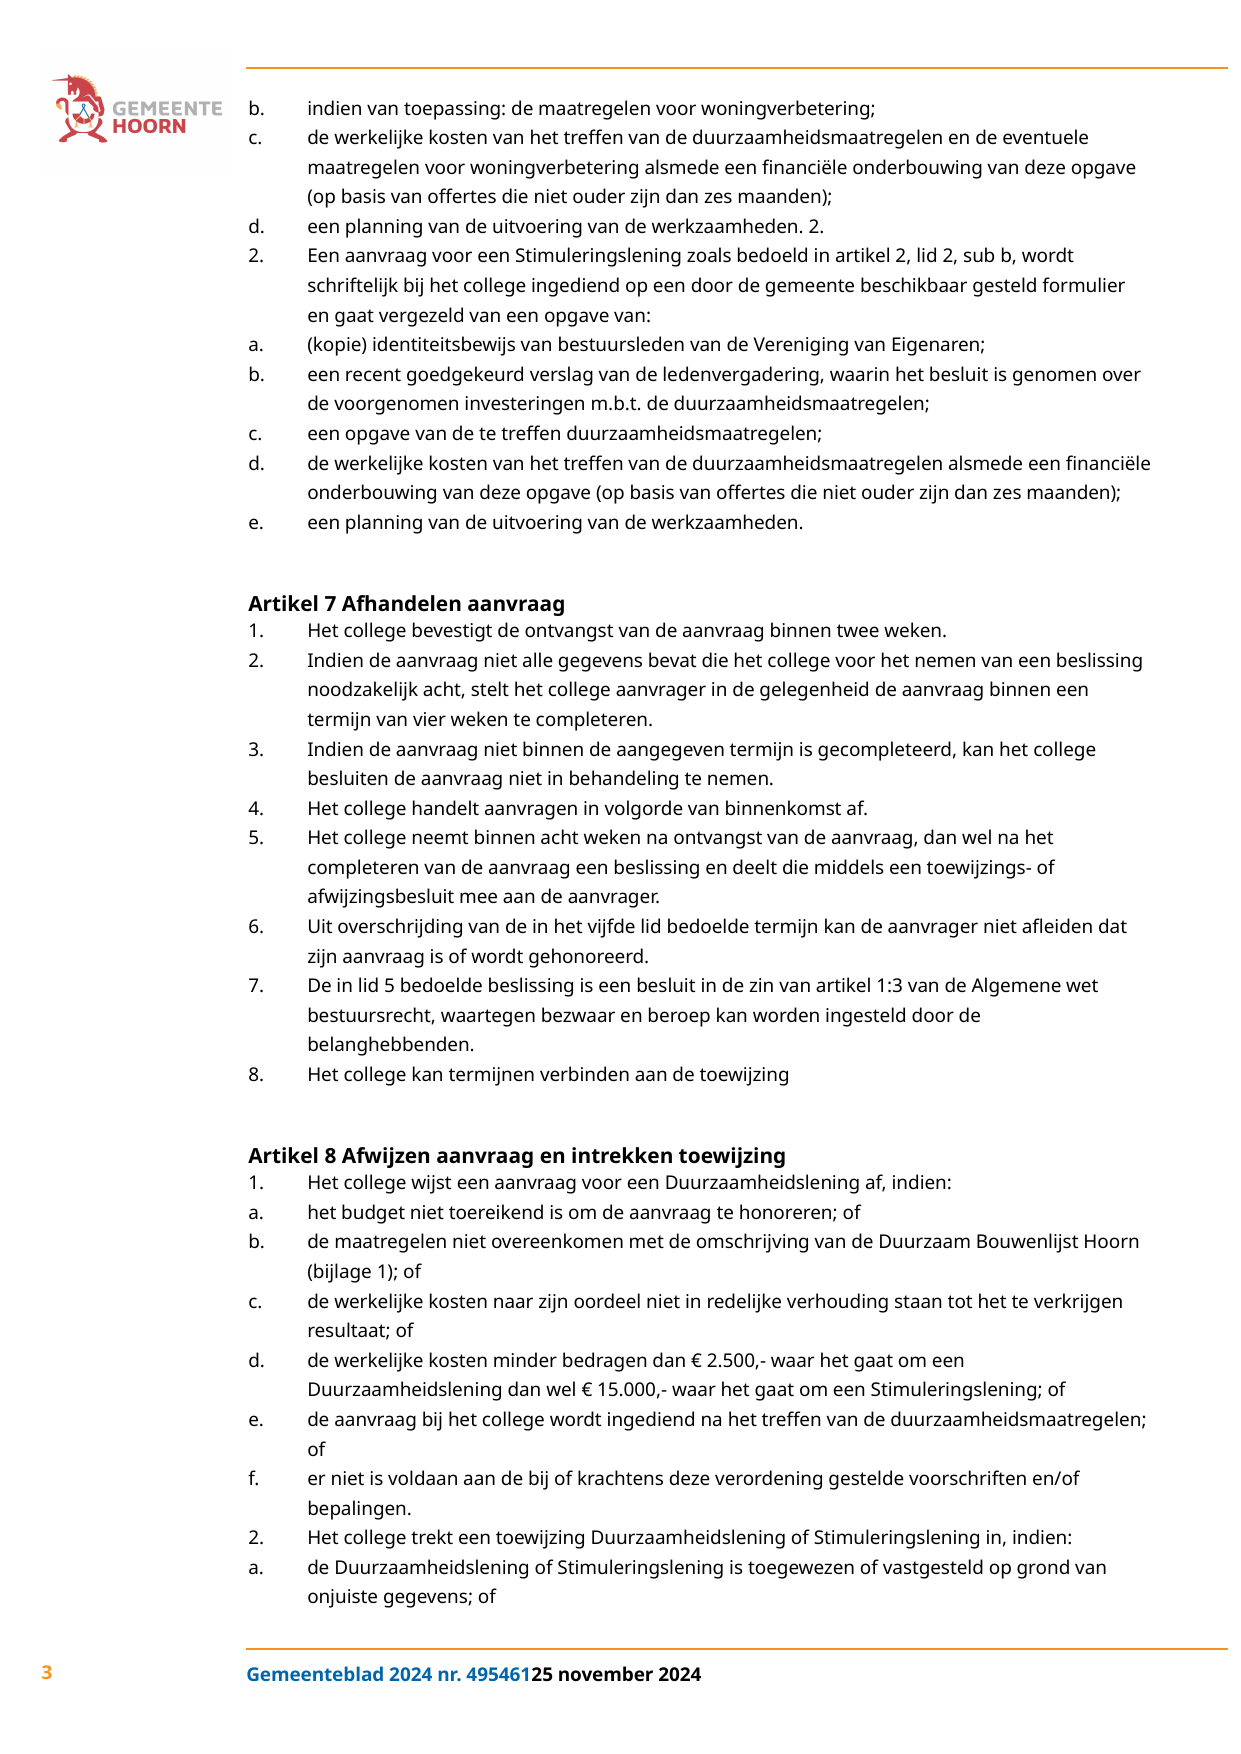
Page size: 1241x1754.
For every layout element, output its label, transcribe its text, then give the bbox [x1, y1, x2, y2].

list Het college neemt binnen acht weken na ontvangst van de aanvraag, dan wel na het completeren van de aanvraag een beslissing en deelt die middels een toewijzings- of afwijzingsbesluit mee aan de aanvrager. [248, 824, 1152, 909]
text Artikel 7 Afhandelen aanvraag [248, 589, 1152, 617]
list de werkelijke kosten naar zijn oordeel niet in redelijke verhouding staan tot het te verkrijgen resultaat; of [248, 1288, 1152, 1343]
list het budget niet toereikend is om de aanvraag te honoreren; of [248, 1199, 1152, 1225]
list een planning van de uitvoering van de werkzaamheden. 2. [248, 213, 1152, 239]
list de aanvraag bij het college wordt ingediend na het treffen van de duurzaamheidsmaatregelen; of [248, 1406, 1152, 1462]
list Het college wijst een aanvraag voor een Duurzaamheidslening af, indien: [248, 1169, 1152, 1195]
list Het college bevestigt de ontvangst van de aanvraag binnen twee weken. [248, 617, 1152, 643]
list Het college kan termijnen verbinden aan de toewijzing [248, 1061, 1152, 1087]
list Uit overschrijding van de in het vijfde lid bedoelde termijn kan de aanvrager niet afleiden dat zijn aanvraag is of wordt gehonoreerd. [248, 913, 1152, 968]
list Indien de aanvraag niet alle gegevens bevat die het college voor het nemen van een beslissing noodzakelijk acht, stelt het college aanvrager in de gelegenheid de aanvraag binnen een termijn van vier weken te completeren. [248, 647, 1152, 732]
list er niet is voldaan aan de bij of krachtens deze verordening gestelde voorschriften en/of bepalingen. [248, 1465, 1152, 1521]
list een recent goedgekeurd verslag van de ledenvergadering, waarin het besluit is genomen over de voorgenomen investeringen m.b.t. de duurzaamheidsmaatregelen; [248, 361, 1152, 416]
list de Duurzaamheidslening of Stimuleringslening is toegewezen of vastgesteld op grond van onjuiste gegevens; of [248, 1554, 1152, 1609]
list een opgave van de te treffen duurzaamheidsmaatregelen; [248, 420, 1152, 446]
list Het college handelt aanvragen in volgorde van binnenkomst af. [248, 795, 1152, 821]
list een planning van de uitvoering van de werkzaamheden. [248, 509, 1152, 535]
list (kopie) identiteitsbewijs van bestuursleden van de Vereniging van Eigenaren; [248, 331, 1152, 357]
list de maatregelen niet overeenkomen met de omschrijving van de Duurzaam Bouwenlijst Hoorn (bijlage 1); of [248, 1229, 1152, 1284]
list de werkelijke kosten van het treffen van de duurzaamheidsmaatregelen en de eventuele maatregelen voor woningverbetering alsmede een financiële onderbouwing van deze opgave (op basis van offertes die niet ouder zijn dan zes maanden); [248, 124, 1152, 209]
list indien van toepassing: de maatregelen voor woningverbetering; [248, 95, 1152, 121]
text Artikel 8 Afwijzen aanvraag en intrekken toewijzing [248, 1141, 1152, 1169]
list Een aanvraag voor een Stimuleringslening zoals bedoeld in artikel 2, lid 2, sub b, wordt schriftelijk bij het college ingediend op een door de gemeente beschikbaar gesteld formulier en gaat vergezeld van een opgave van: [248, 243, 1152, 328]
list de werkelijke kosten van het treffen van de duurzaamheidsmaatregelen alsmede een financiële onderbouwing van deze opgave (op basis van offertes die niet ouder zijn dan zes maanden); [248, 450, 1152, 505]
picture [41, 47, 231, 172]
list Het college trekt een toewijzing Duurzaamheidslening of Stimuleringslening in, indien: [248, 1524, 1152, 1550]
list Indien de aanvraag niet binnen de aangegeven termijn is gecompleteerd, kan het college besluiten de aanvraag niet in behandeling te nemen. [248, 736, 1152, 791]
list de werkelijke kosten minder bedragen dan € 2.500,- waar het gaat om een Duurzaamheidslening dan wel € 15.000,- waar het gaat om een Stimuleringslening; of [248, 1347, 1152, 1402]
list De in lid 5 bedoelde beslissing is een besluit in de zin van artikel 1:3 van de Algemene wet bestuursrecht, waartegen bezwaar en beroep kan worden ingesteld door de belanghebbenden. [248, 972, 1152, 1057]
